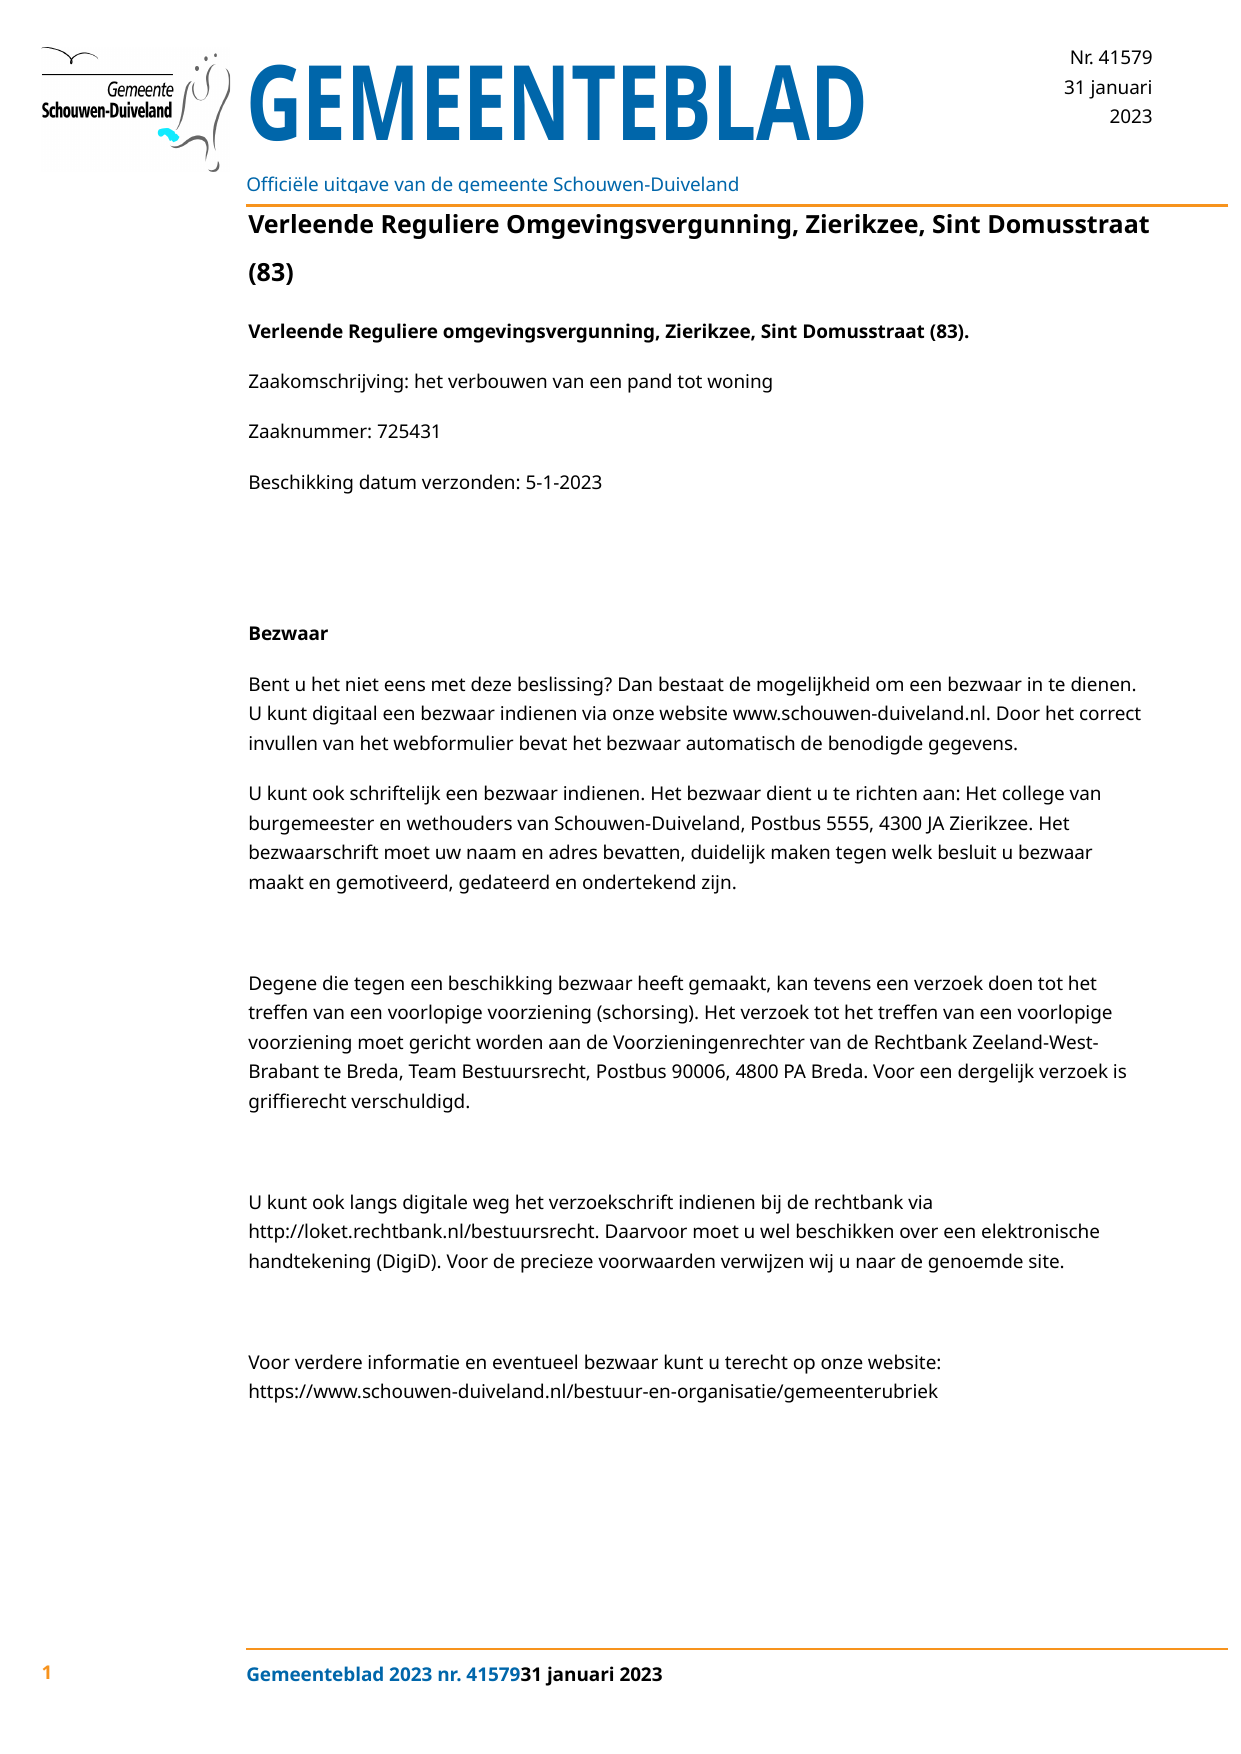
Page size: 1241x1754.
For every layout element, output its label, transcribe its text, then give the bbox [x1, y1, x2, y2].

text Bezwaar [248, 620, 1152, 646]
picture [41, 47, 231, 172]
text Verleende Reguliere Omgevingsvergunning, Zierikzee, Sint Domusstraat (83) [248, 207, 1152, 288]
text Beschikking datum verzonden: 5-1-2023 [248, 469, 1152, 495]
text Voor verdere informatie en eventueel bezwaar kunt u terecht op onze website: https://www.schouwen-duiveland.nl/bestuur-en-organisatie/gemeenterubriek [248, 1349, 1152, 1404]
text U kunt ook schriftelijk een bezwaar indienen. Het bezwaar dient u te richten aan: Het college van burgemeester en wethouders van Schouwen-Duiveland, Postbus 5555, 4300 JA Zierikzee. Het bezwaarschrift moet uw naam en adres bevatten, duidelijk maken tegen welk besluit u bezwaar maakt en gemotiveerd, gedateerd en ondertekend zijn. [248, 780, 1152, 895]
text U kunt ook langs digitale weg het verzoekschrift indienen bij de rechtbank via http://loket.rechtbank.nl/bestuursrecht. Daarvoor moet u wel beschikken over een elektronische handtekening (DigiD). Voor de precieze voorwaarden verwijzen wij u naar de genoemde site. [248, 1189, 1152, 1274]
text Zaakomschrijving: het verbouwen van een pand tot woning [248, 368, 1152, 394]
text Bent u het niet eens met deze beslissing? Dan bestaat de mogelijkheid om een bezwaar in te dienen. U kunt digitaal een bezwaar indienen via onze website www.schouwen-duiveland.nl. Door het correct invullen van het webformulier bevat het bezwaar automatisch de benodigde gegevens. [248, 671, 1152, 756]
text Zaaknummer: 725431 [248, 419, 1152, 444]
text Degene die tegen een beschikking bezwaar heeft gemaakt, kan tevens een verzoek doen tot het treffen van een voorlopige voorziening (schorsing). Het verzoek tot het treffen van een voorlopige voorziening moet gericht worden aan de Voorzieningenrechter van de Rechtbank Zeeland-West-Brabant te Breda, Team Bestuursrecht, Postbus 90006, 4800 PA Breda. Voor een dergelijk verzoek is griffierecht verschuldigd. [248, 970, 1152, 1114]
text Verleende Reguliere omgevingsvergunning, Zierikzee, Sint Domusstraat (83). [248, 318, 1152, 344]
